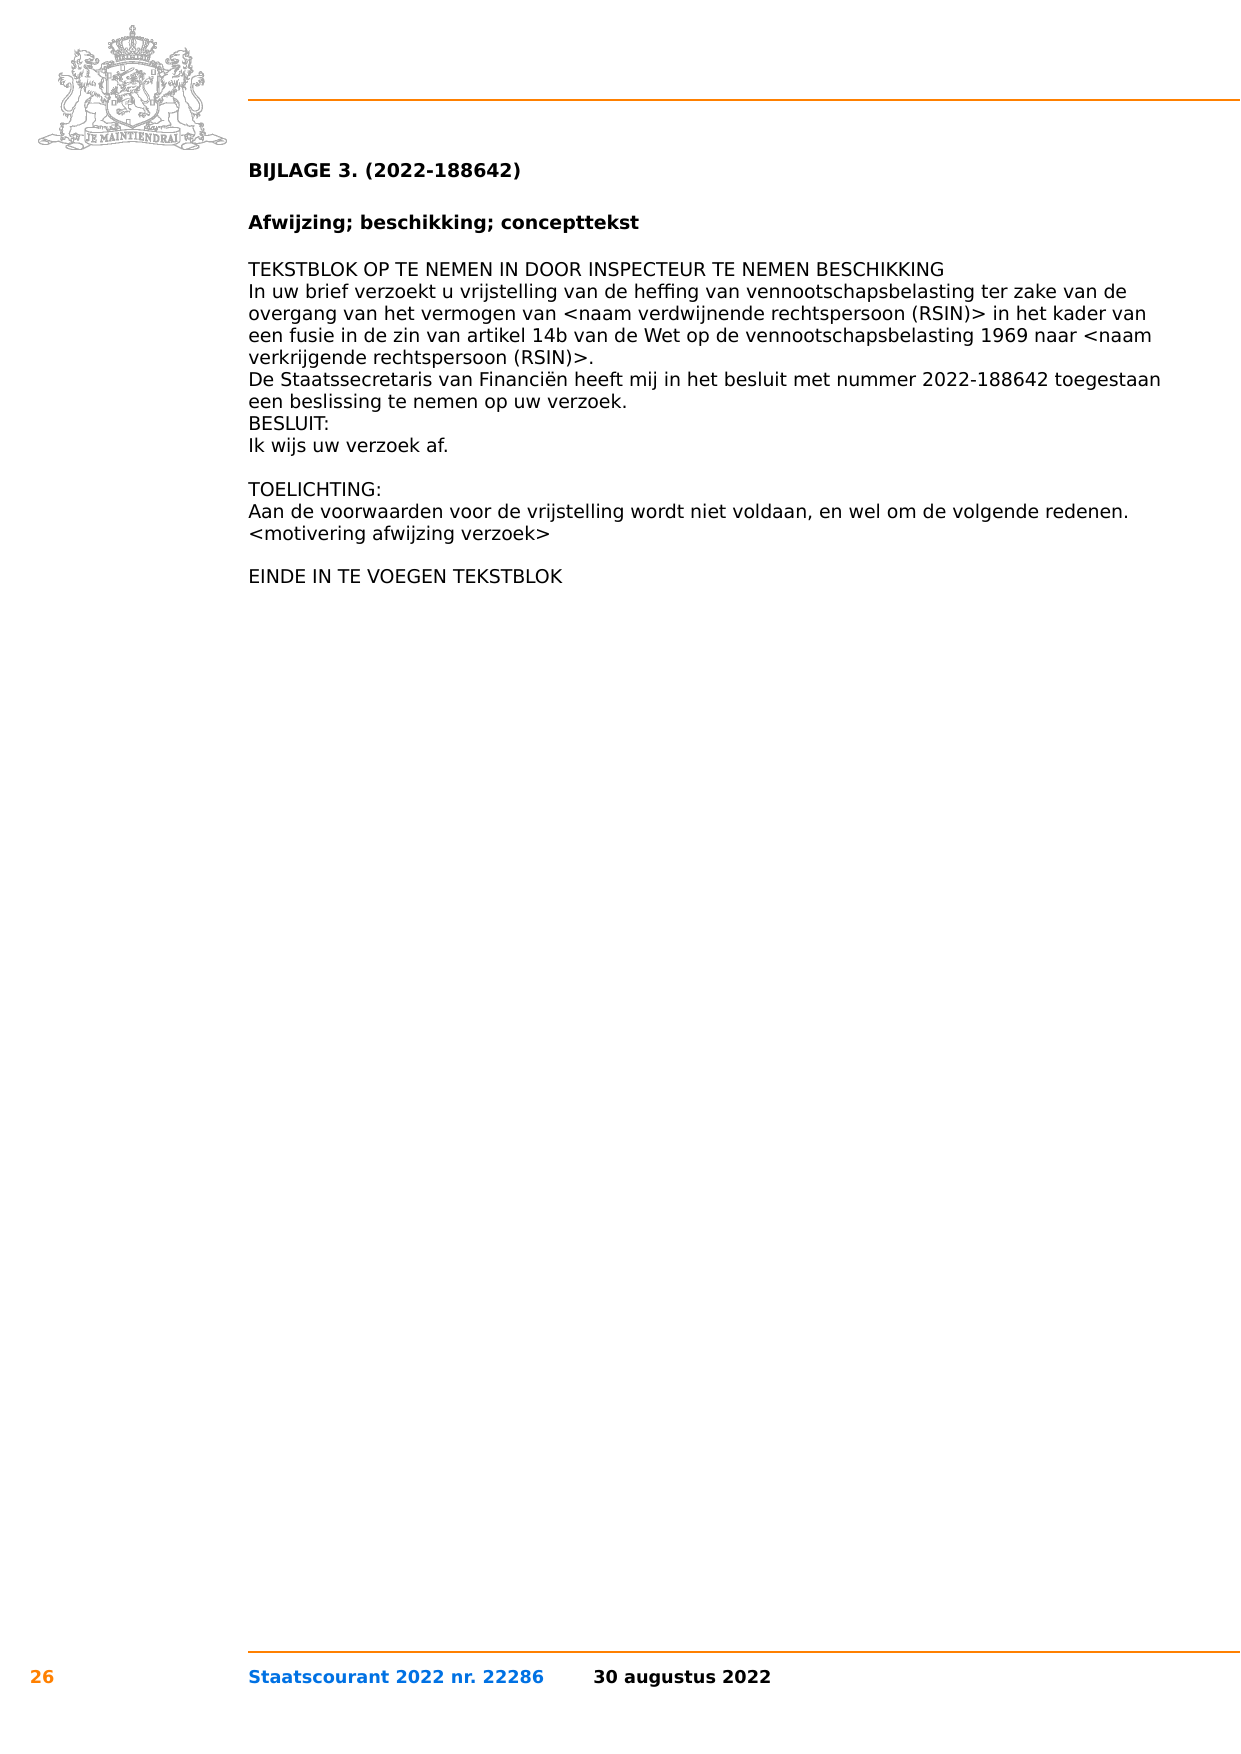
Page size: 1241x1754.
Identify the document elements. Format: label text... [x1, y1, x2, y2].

text TEKSTBLOK OP TE NEMEN IN DOOR INSPECTEUR TE NEMEN BESCHIKKING [248, 259, 1163, 281]
text In uw brief verzoekt u vrijstelling van de heffing van vennootschapsbelasting ter zake van de overgang van het vermogen van <naam verdwijnende rechtspersoon (RSIN)> in het kader van een fusie in de zin van artikel 14b van de Wet op de vennootschapsbelasting 1969 naar <naam verkrijgende rechtspersoon (RSIN)>. [248, 281, 1163, 369]
text Ik wijs uw verzoek af. [248, 435, 1163, 457]
text BESLUIT: [248, 413, 1163, 435]
subtitle BIJLAGE 3. (2022-188642) [248, 160, 1163, 182]
subtitle Afwijzing; beschikking; concepttekst [248, 212, 1163, 234]
text TOELICHTING: [248, 478, 1163, 501]
picture [38, 25, 227, 150]
text <motivering afwijzing verzoek> [248, 522, 1163, 544]
text Aan de voorwaarden voor de vrijstelling wordt niet voldaan, en wel om de volgende redenen. [248, 501, 1163, 522]
text De Staatssecretaris van Financiën heeft mij in het besluit met nummer 2022-188642 toegestaan een beslissing te nemen op uw verzoek. [248, 369, 1163, 413]
text EINDE IN TE VOEGEN TEKSTBLOK [248, 566, 1163, 588]
